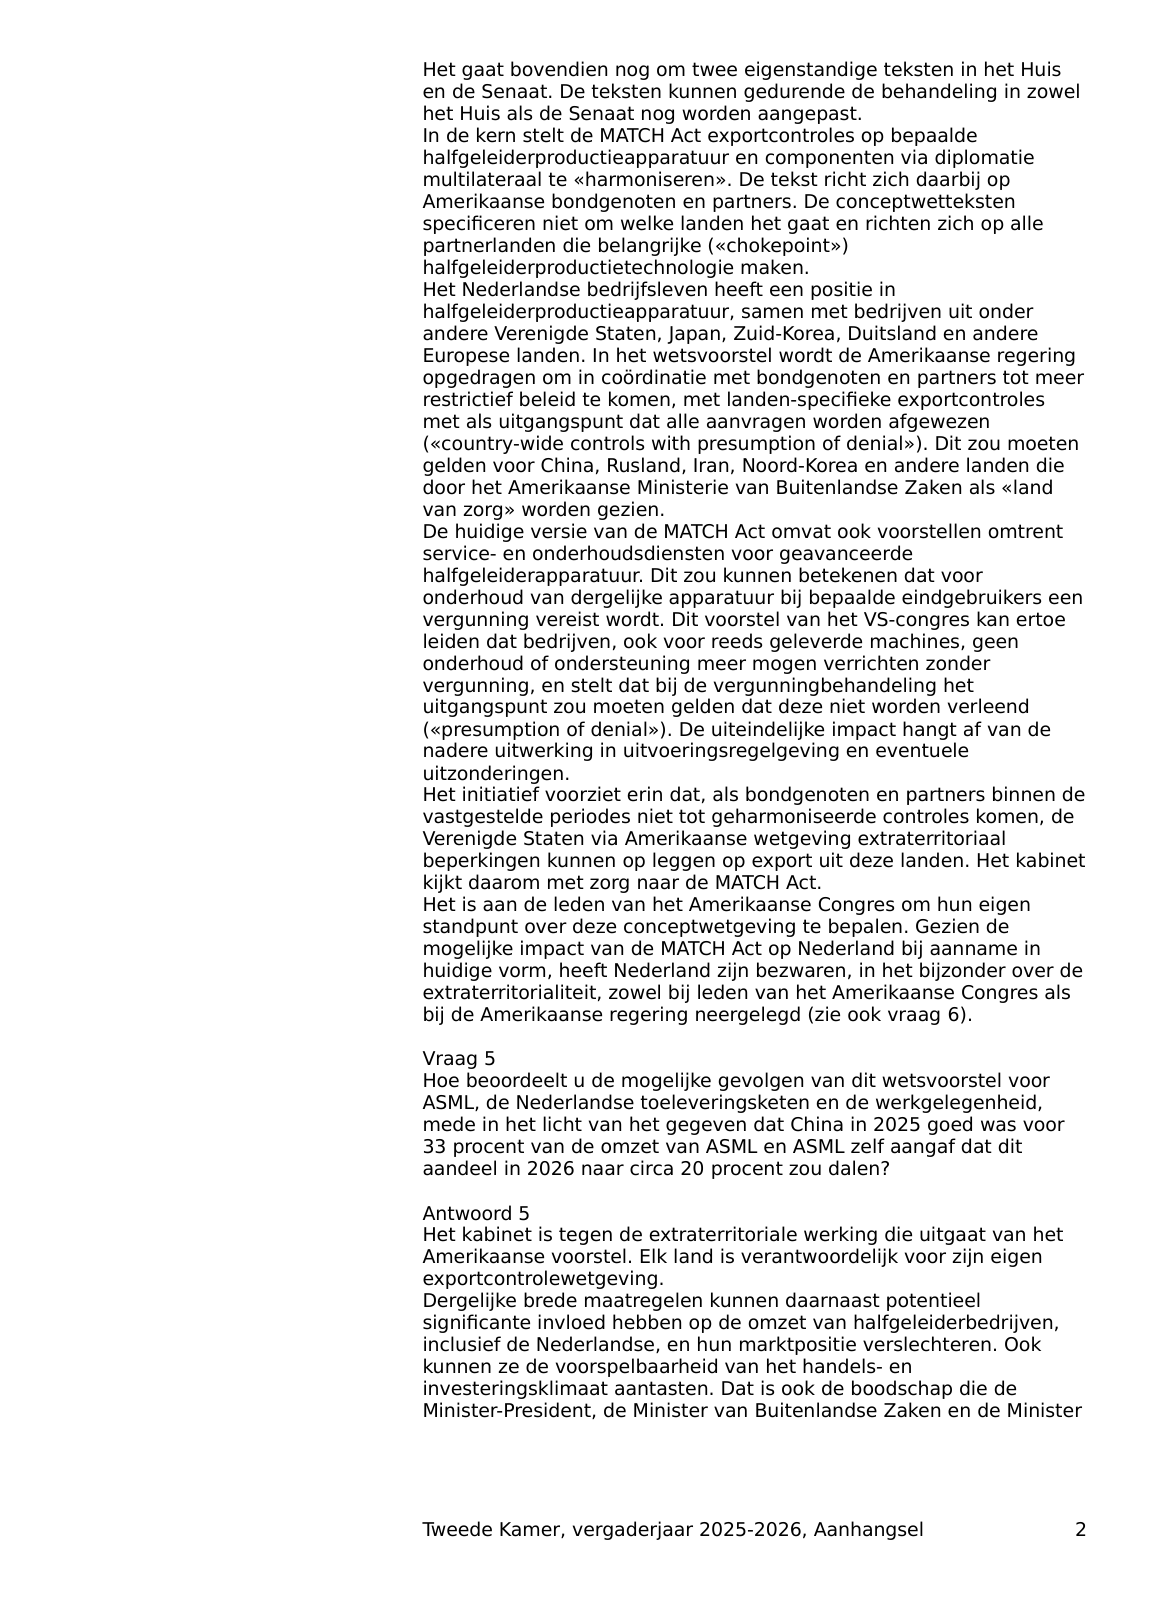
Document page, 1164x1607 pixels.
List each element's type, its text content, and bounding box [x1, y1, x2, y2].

text In de kern stelt de MATCH Act exportcontroles op bepaalde halfgeleiderproductieapparatuur en componenten via diplomatie multilateraal te «harmoniseren». De tekst richt zich daarbij op Amerikaanse bondgenoten en partners. De conceptwetteksten specificeren niet om welke landen het gaat en richten zich op alle partnerlanden die belangrijke («chokepoint») halfgeleiderproductietechnologie maken. [422, 125, 1087, 279]
text Het kabinet is tegen de extraterritoriale werking die uitgaat van het Amerikaanse voorstel. Elk land is verantwoordelijk voor zijn eigen exportcontrolewetgeving. [422, 1224, 1087, 1290]
text Het Nederlandse bedrijfsleven heeft een positie in halfgeleiderproductieapparatuur, samen met bedrijven uit onder andere Verenigde Staten, Japan, Zuid-Korea, Duitsland en andere Europese landen. In het wetsvoorstel wordt de Amerikaanse regering opgedragen om in coördinatie met bondgenoten en partners tot meer restrictief beleid te komen, met landen-specifieke exportcontroles met als uitgangspunt dat alle aanvragen worden afgewezen («country-wide controls with presumption of denial»). Dit zou moeten gelden voor China, Rusland, Iran, Noord-Korea en andere landen die door het Amerikaanse Ministerie van Buitenlandse Zaken als «land van zorg» worden gezien. [422, 279, 1087, 521]
text De huidige versie van de MATCH Act omvat ook voorstellen omtrent service- en onderhoudsdiensten voor geavanceerde halfgeleiderapparatuur. Dit zou kunnen betekenen dat voor onderhoud van dergelijke apparatuur bij bepaalde eindgebruikers een vergunning vereist wordt. Dit voorstel van het VS-congres kan ertoe leiden dat bedrijven, ook voor reeds geleverde machines, geen onderhoud of ondersteuning meer mogen verrichten zonder vergunning, en stelt dat bij de vergunningbehandeling het uitgangspunt zou moeten gelden dat deze niet worden verleend («presumption of denial»). De uiteindelijke impact hangt af van de nadere uitwerking in uitvoeringsregelgeving en eventuele uitzonderingen. [422, 521, 1087, 784]
text Antwoord 5 [422, 1202, 1087, 1224]
text Het initiatief voorziet erin dat, als bondgenoten en partners binnen de vastgestelde periodes niet tot geharmoniseerde controles komen, de Verenigde Staten via Amerikaanse wetgeving extraterritoriaal beperkingen kunnen op leggen op export uit deze landen. Het kabinet kijkt daarom met zorg naar de MATCH Act. [422, 784, 1087, 894]
text Dergelijke brede maatregelen kunnen daarnaast potentieel significante invloed hebben op de omzet van halfgeleiderbedrijven, inclusief de Nederlandse, en hun marktpositie verslechteren. Ook kunnen ze de voorspelbaarheid van het handels- en investeringsklimaat aantasten. Dat is ook de boodschap die de Minister-President, de Minister van Buitenlandse Zaken en de Minister [422, 1290, 1087, 1422]
text Hoe beoordeelt u de mogelijke gevolgen van dit wetsvoorstel voor ASML, de Nederlandse toeleveringsketen en de werkgelegenheid, mede in het licht van het gegeven dat China in 2025 goed was voor 33 procent van de omzet van ASML en ASML zelf aangaf dat dit aandeel in 2026 naar circa 20 procent zou dalen? [422, 1070, 1087, 1180]
text Het is aan de leden van het Amerikaanse Congres om hun eigen standpunt over deze conceptwetgeving te bepalen. Gezien de mogelijke impact van de MATCH Act op Nederland bij aanname in huidige vorm, heeft Nederland zijn bezwaren, in het bijzonder over de extraterritorialiteit, zowel bij leden van het Amerikaanse Congres als bij de Amerikaanse regering neergelegd (zie ook vraag 6). [422, 894, 1087, 1026]
text Vraag 5 [422, 1048, 1087, 1070]
text Het gaat bovendien nog om twee eigenstandige teksten in het Huis en de Senaat. De teksten kunnen gedurende de behandeling in zowel het Huis als de Senaat nog worden aangepast. [422, 59, 1087, 125]
